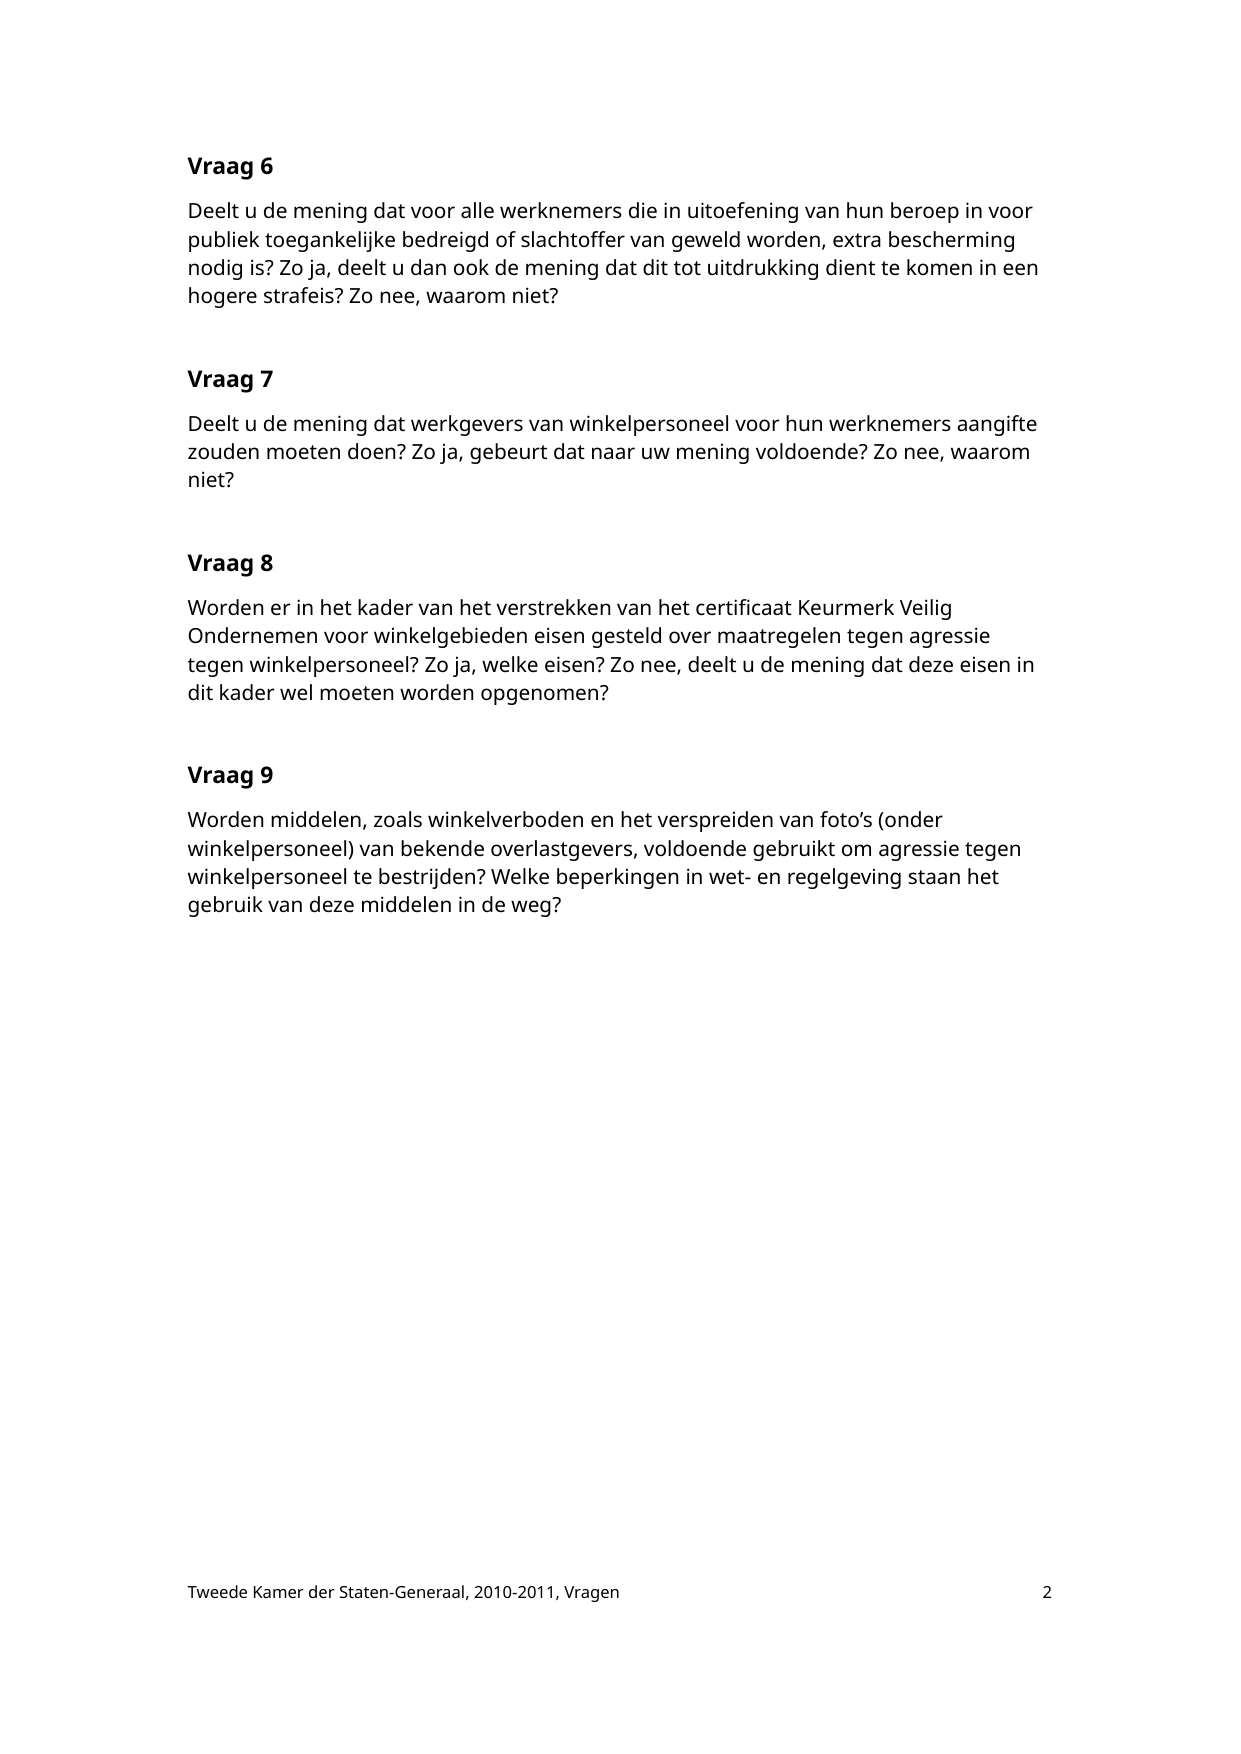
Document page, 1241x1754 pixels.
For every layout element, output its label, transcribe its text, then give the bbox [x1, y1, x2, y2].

text Worden middelen, zoals winkelverboden en het verspreiden van foto’s (onder winkelpersoneel) van bekende overlastgevers, voldoende gebruikt om agressie tegen winkelpersoneel te bestrijden? Welke beperkingen in wet- en regelgeving staan het gebruik van deze middelen in de weg? [187, 805, 1053, 919]
subtitle Vraag 7 [187, 362, 1053, 394]
text Deelt u de mening dat werkgevers van winkelpersoneel voor hun werknemers aangifte zouden moeten doen? Zo ja, gebeurt dat naar uw mening voldoende? Zo nee, waarom niet? [187, 409, 1053, 494]
subtitle Vraag 6 [187, 150, 1053, 181]
text Worden er in het kader van het verstrekken van het certificaat Keurmerk Veilig Ondernemen voor winkelgebieden eisen gesteld over maatregelen tegen agressie tegen winkelpersoneel? Zo ja, welke eisen? Zo nee, deelt u de mening dat deze eisen in dit kader wel moeten worden opgenomen? [187, 593, 1053, 707]
text Deelt u de mening dat voor alle werknemers die in uitoefening van hun beroep in voor publiek toegankelijke bedreigd of slachtoffer van geweld worden, extra bescherming nodig is? Zo ja, deelt u dan ook de mening dat dit tot uitdrukking dient te komen in een hogere strafeis? Zo nee, waarom niet? [187, 196, 1053, 310]
subtitle Vraag 9 [187, 759, 1053, 790]
subtitle Vraag 8 [187, 547, 1053, 578]
